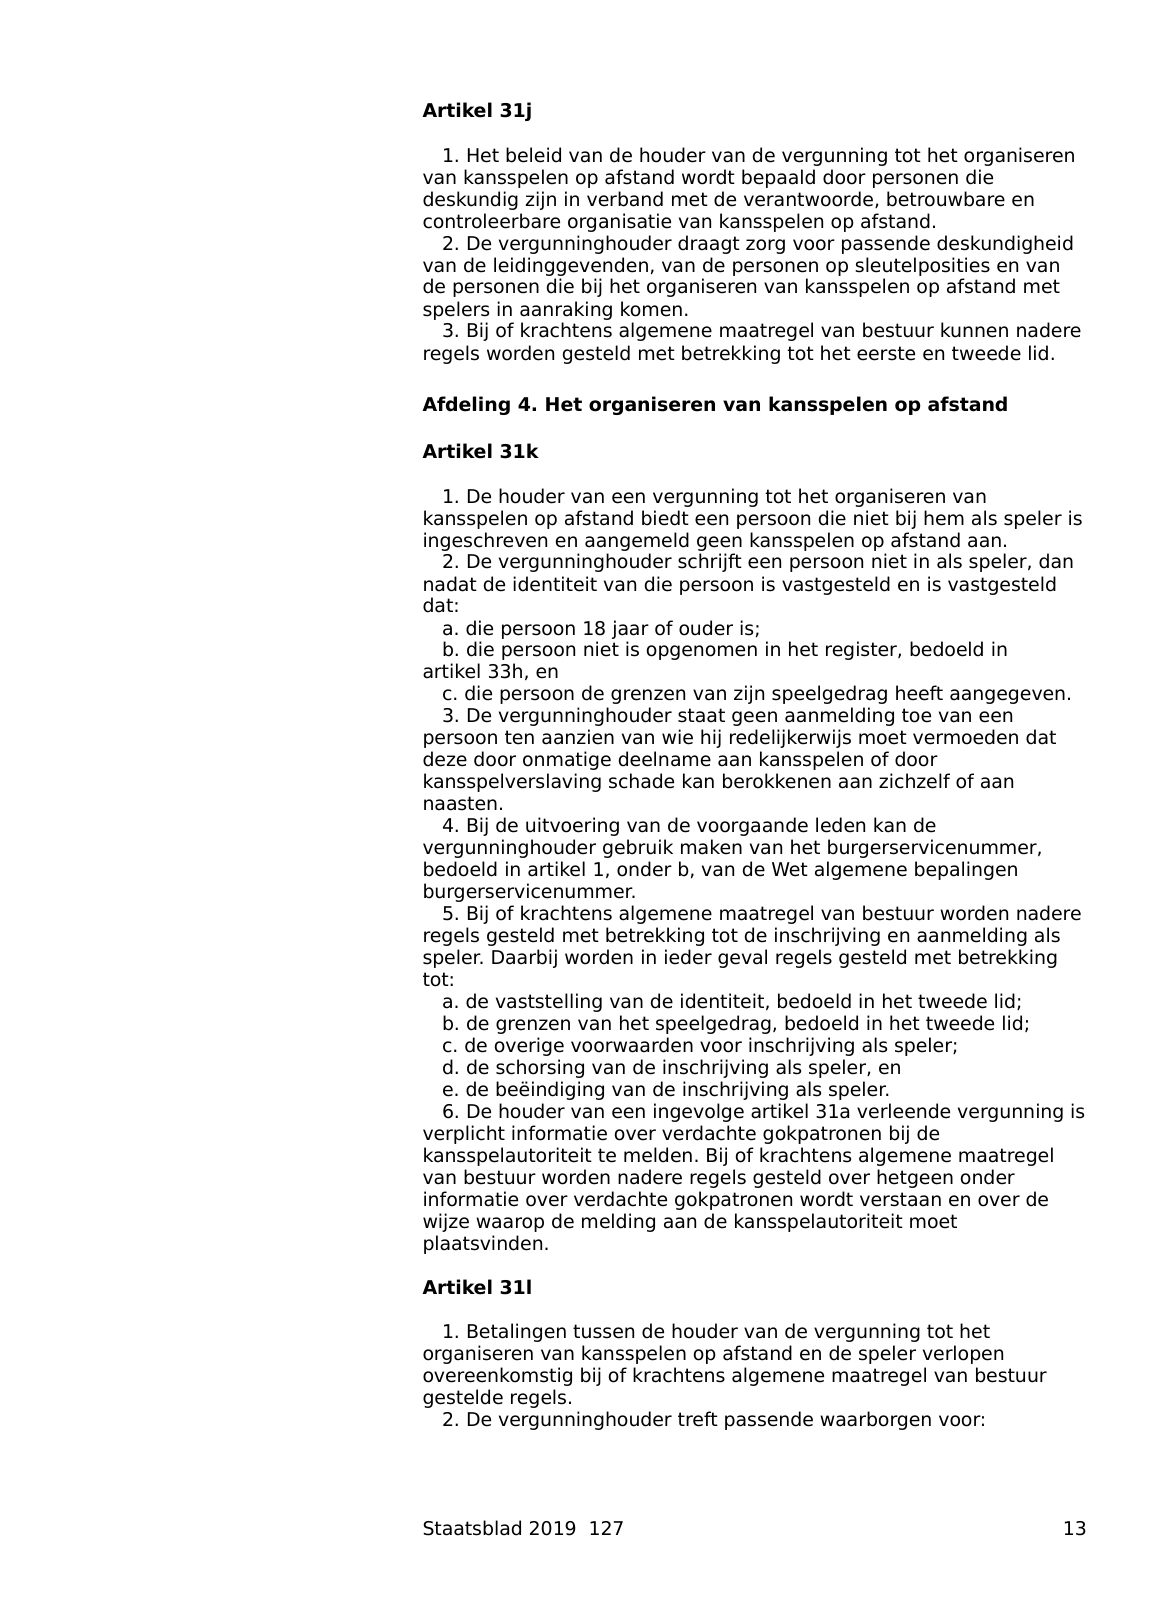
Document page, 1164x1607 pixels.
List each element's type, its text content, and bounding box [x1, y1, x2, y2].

text 5. Bij of krachtens algemene maatregel van bestuur worden nadere regels gesteld met betrekking tot de inschrijving en aanmelding als speler. Daarbij worden in ieder geval regels gesteld met betrekking tot: [422, 903, 1087, 991]
text b. de grenzen van het speelgedrag, bedoeld in het tweede lid; [422, 1013, 1087, 1035]
text e. de beëindiging van de inschrijving als speler. [422, 1079, 1087, 1101]
text 2. De vergunninghouder treft passende waarborgen voor: [422, 1409, 1087, 1431]
text a. de vaststelling van de identiteit, bedoeld in het tweede lid; [422, 991, 1087, 1013]
text 1. Betalingen tussen de houder van de vergunning tot het organiseren van kansspelen op afstand en de speler verlopen overeenkomstig bij of krachtens algemene maatregel van bestuur gestelde regels. [422, 1321, 1087, 1409]
text 1. Het beleid van de houder van de vergunning tot het organiseren van kansspelen op afstand wordt bepaald door personen die deskundig zijn in verband met de verantwoorde, betrouwbare en controleerbare organisatie van kansspelen op afstand. [422, 144, 1087, 232]
subtitle Artikel 31l [422, 1277, 1087, 1299]
text b. die persoon niet is opgenomen in het register, bedoeld in artikel 33h, en [422, 639, 1087, 683]
text 6. De houder van een ingevolge artikel 31a verleende vergunning is verplicht informatie over verdachte gokpatronen bij de kansspelautoriteit te melden. Bij of krachtens algemene maatregel van bestuur worden nadere regels gesteld over hetgeen onder informatie over verdachte gokpatronen wordt verstaan en over de wijze waarop de melding aan de kansspelautoriteit moet plaatsvinden. [422, 1101, 1087, 1255]
text 3. De vergunninghouder staat geen aanmelding toe van een persoon ten aanzien van wie hij redelijkerwijs moet vermoeden dat deze door onmatige deelname aan kansspelen of door kansspelverslaving schade kan berokkenen aan zichzelf of aan naasten. [422, 705, 1087, 815]
text c. de overige voorwaarden voor inschrijving als speler; [422, 1035, 1087, 1057]
text 2. De vergunninghouder draagt zorg voor passende deskundigheid van de leidinggevenden, van de personen op sleutelposities en van de personen die bij het organiseren van kansspelen op afstand met spelers in aanraking komen. [422, 232, 1087, 320]
text 3. Bij of krachtens algemene maatregel van bestuur kunnen nadere regels worden gesteld met betrekking tot het eerste en tweede lid. [422, 320, 1087, 364]
text 2. De vergunninghouder schrijft een persoon niet in als speler, dan nadat de identiteit van die persoon is vastgesteld en is vastgesteld dat: [422, 551, 1087, 617]
text d. de schorsing van de inschrijving als speler, en [422, 1057, 1087, 1079]
subtitle Artikel 31j [422, 100, 1087, 122]
text 1. De houder van een vergunning tot het organiseren van kansspelen op afstand biedt een persoon die niet bij hem als speler is ingeschreven en aangemeld geen kansspelen op afstand aan. [422, 486, 1087, 551]
text a. die persoon 18 jaar of ouder is; [422, 617, 1087, 639]
subtitle Artikel 31k [422, 441, 1087, 463]
subtitle Afdeling 4. Het organiseren van kansspelen op afstand [422, 394, 1087, 416]
text 4. Bij de uitvoering van de voorgaande leden kan de vergunninghouder gebruik maken van het burgerservicenummer, bedoeld in artikel 1, onder b, van de Wet algemene bepalingen burgerservicenummer. [422, 815, 1087, 903]
text c. die persoon de grenzen van zijn speelgedrag heeft aangegeven. [422, 683, 1087, 705]
